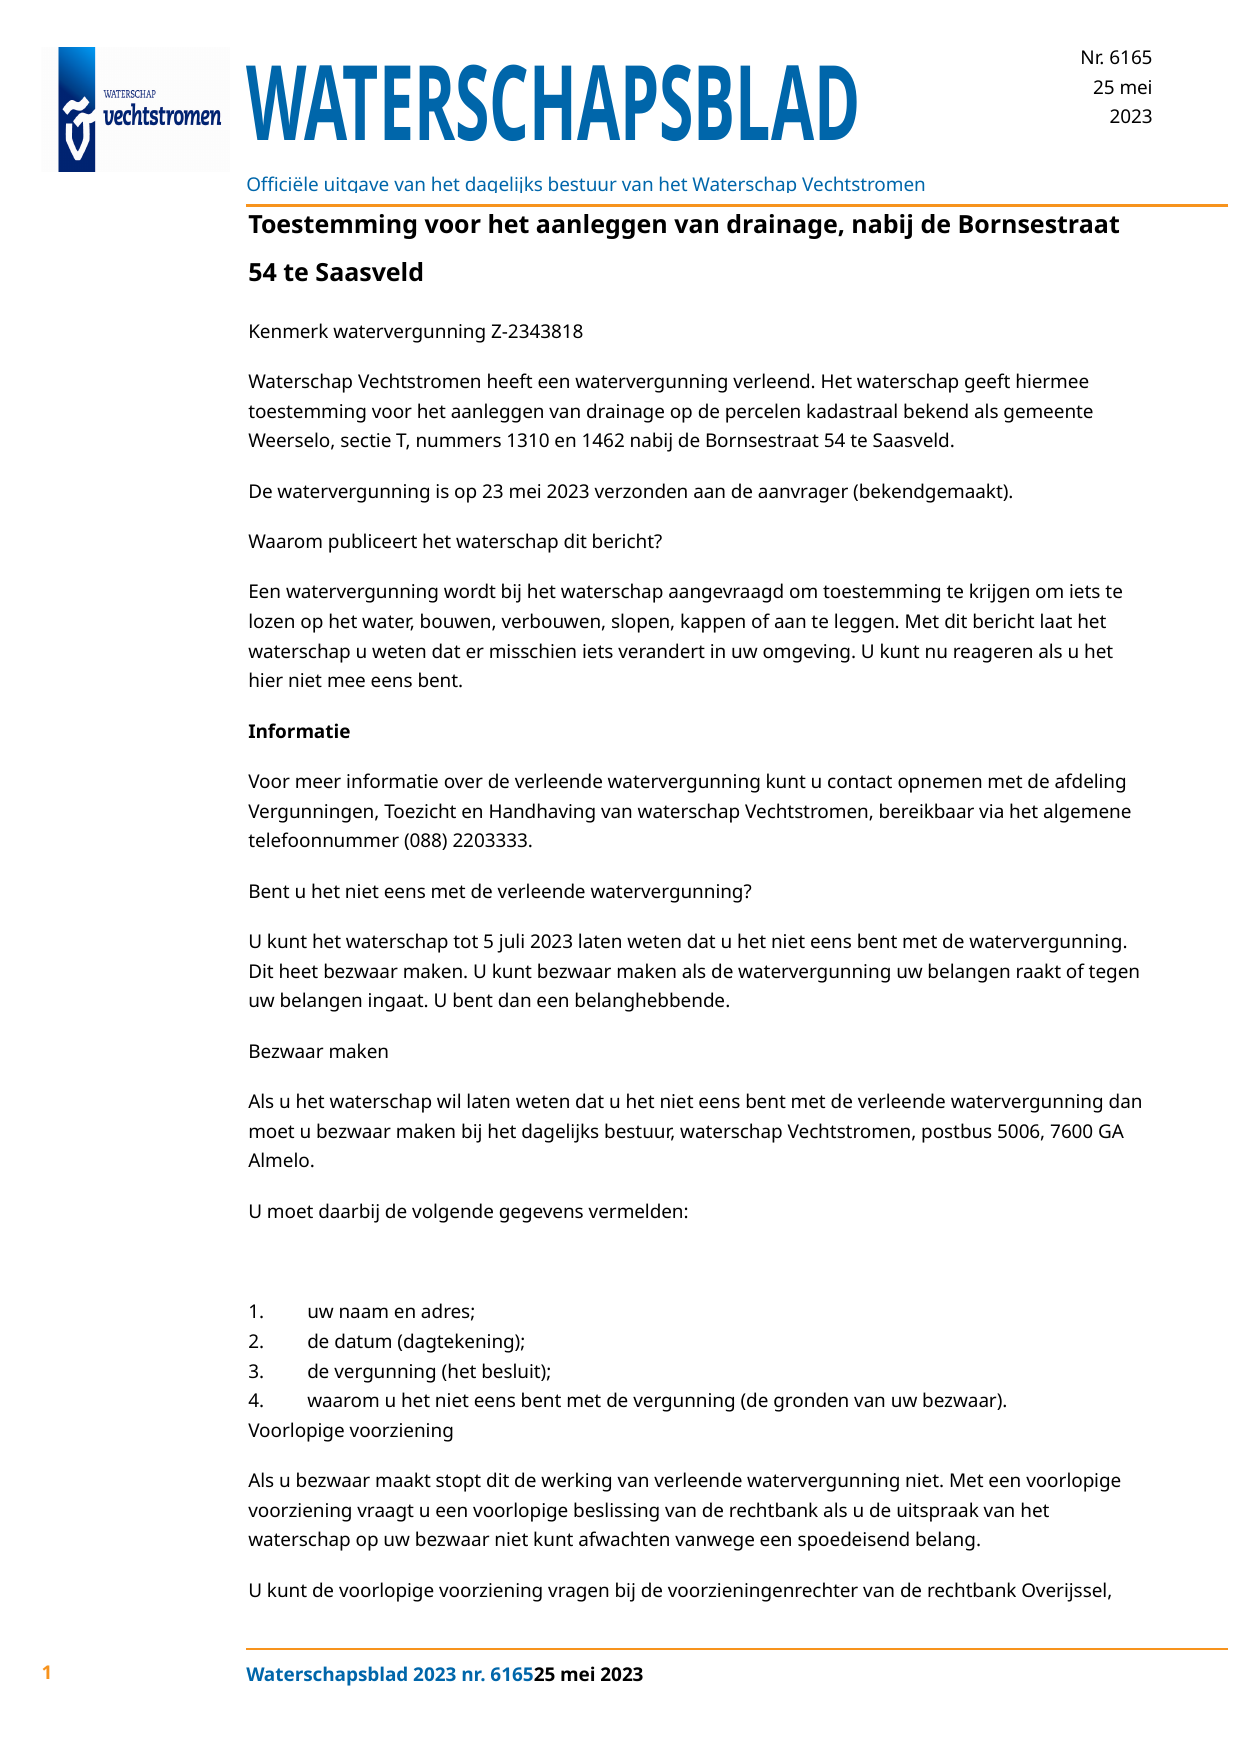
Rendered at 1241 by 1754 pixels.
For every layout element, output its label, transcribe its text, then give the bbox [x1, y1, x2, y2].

text U kunt de voorlopige voorziening vragen bij de voorzieningenrechter van de rechtbank Overijssel, [248, 1577, 1152, 1603]
text Kenmerk watervergunning Z-2343818 [248, 318, 1152, 344]
text Een watervergunning wordt bij het waterschap aangevraagd om toestemming te krijgen om iets te lozen op het water, bouwen, verbouwen, slopen, kappen of aan te leggen. Met dit bericht laat het waterschap u weten dat er misschien iets verandert in uw omgeving. U kunt nu reageren als u het hier niet mee eens bent. [248, 579, 1152, 693]
text Informatie [248, 718, 1152, 744]
list de datum (dagtekening); [248, 1328, 1152, 1354]
text Voor meer informatie over de verleende watervergunning kunt u contact opnemen met de afdeling Vergunningen, Toezicht en Handhaving van waterschap Vechtstromen, bereikbaar via het algemene telefoonnummer (088) 2203333. [248, 768, 1152, 853]
text Bezwaar maken [248, 1038, 1152, 1064]
text Waterschap Vechtstromen heeft een watervergunning verleend. Het waterschap geeft hiermee toestemming voor het aanleggen van drainage op de percelen kadastraal bekend als gemeente Weerselo, sectie T, nummers 1310 en 1462 nabij de Bornsestraat 54 te Saasveld. [248, 368, 1152, 453]
text Toestemming voor het aanleggen van drainage, nabij de Bornsestraat 54 te Saasveld [248, 207, 1152, 288]
list de vergunning (het besluit); [248, 1358, 1152, 1384]
text Voorlopige voorziening [248, 1417, 1152, 1443]
text Als u bezwaar maakt stopt dit de werking van verleende watervergunning niet. Met een voorlopige voorziening vraagt u een voorlopige beslissing van de rechtbank als u de uitspraak van het waterschap op uw bezwaar niet kunt afwachten vanwege een spoedeisend belang. [248, 1467, 1152, 1552]
text Waarom publiceert het waterschap dit bericht? [248, 528, 1152, 554]
text Bent u het niet eens met de verleende watervergunning? [248, 878, 1152, 904]
list waarom u het niet eens bent met de vergunning (de gronden van uw bezwaar). [248, 1387, 1152, 1413]
text U kunt het waterschap tot 5 juli 2023 laten weten dat u het niet eens bent met de watervergunning. Dit heet bezwaar maken. U kunt bezwaar maken als de watervergunning uw belangen raakt of tegen uw belangen ingaat. U bent dan een belanghebbende. [248, 928, 1152, 1013]
text De watervergunning is op 23 mei 2023 verzonden aan de aanvrager (bekendgemaakt). [248, 478, 1152, 504]
text Als u het waterschap wil laten weten dat u het niet eens bent met de verleende watervergunning dan moet u bezwaar maken bij het dagelijks bestuur, waterschap Vechtstromen, postbus 5006, 7600 GA Almelo. [248, 1088, 1152, 1173]
picture [41, 47, 231, 172]
list uw naam en adres; [248, 1299, 1152, 1324]
text U moet daarbij de volgende gegevens vermelden: [248, 1198, 1152, 1224]
